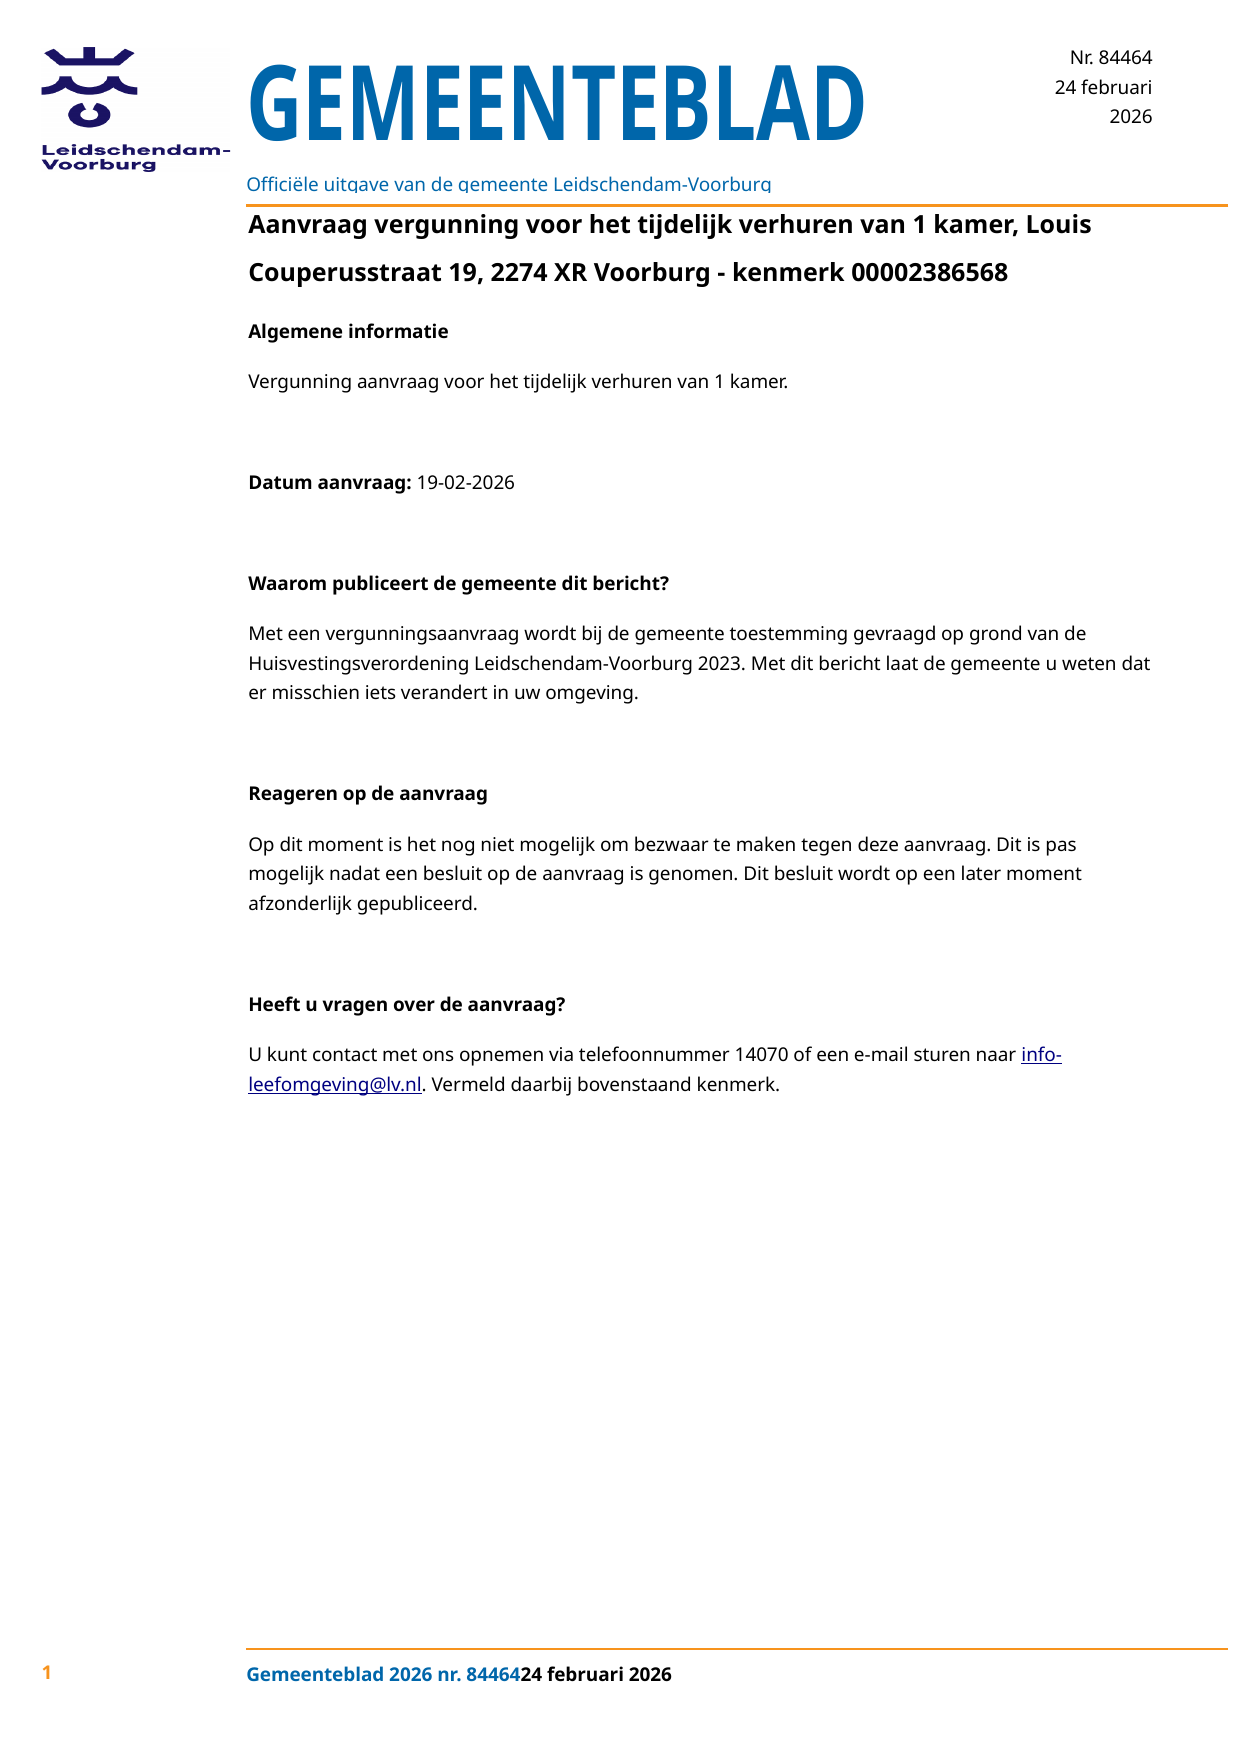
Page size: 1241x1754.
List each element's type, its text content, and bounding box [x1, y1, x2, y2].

text Vergunning aanvraag voor het tijdelijk verhuren van 1 kamer. [248, 368, 1152, 394]
text Waarom publiceert de gemeente dit bericht? [248, 570, 1152, 596]
text Datum aanvraag: 19-02-2026 [248, 469, 1152, 495]
text Aanvraag vergunning voor het tijdelijk verhuren van 1 kamer, Louis Couperusstraat 19, 2274 XR Voorburg - kenmerk 00002386568 [248, 207, 1152, 288]
text U kunt contact met ons opnemen via telefoonnummer 14070 of een e-mail sturen naar info-leefomgeving@lv.nl. Vermeld daarbij bovenstaand kenmerk. [248, 1041, 1152, 1097]
text Reageren op de aanvraag [248, 780, 1152, 806]
picture [41, 47, 231, 172]
text Op dit moment is het nog niet mogelijk om bezwaar te maken tegen deze aanvraag. Dit is pas mogelijk nadat een besluit op de aanvraag is genomen. Dit besluit wordt op een later moment afzonderlijk gepubliceerd. [248, 831, 1152, 916]
text Algemene informatie [248, 318, 1152, 344]
text Met een vergunningsaanvraag wordt bij de gemeente toestemming gevraagd op grond van de Huisvestingsverordening Leidschendam-Voorburg 2023. Met dit bericht laat de gemeente u weten dat er misschien iets verandert in uw omgeving. [248, 620, 1152, 705]
text Heeft u vragen over de aanvraag? [248, 991, 1152, 1017]
